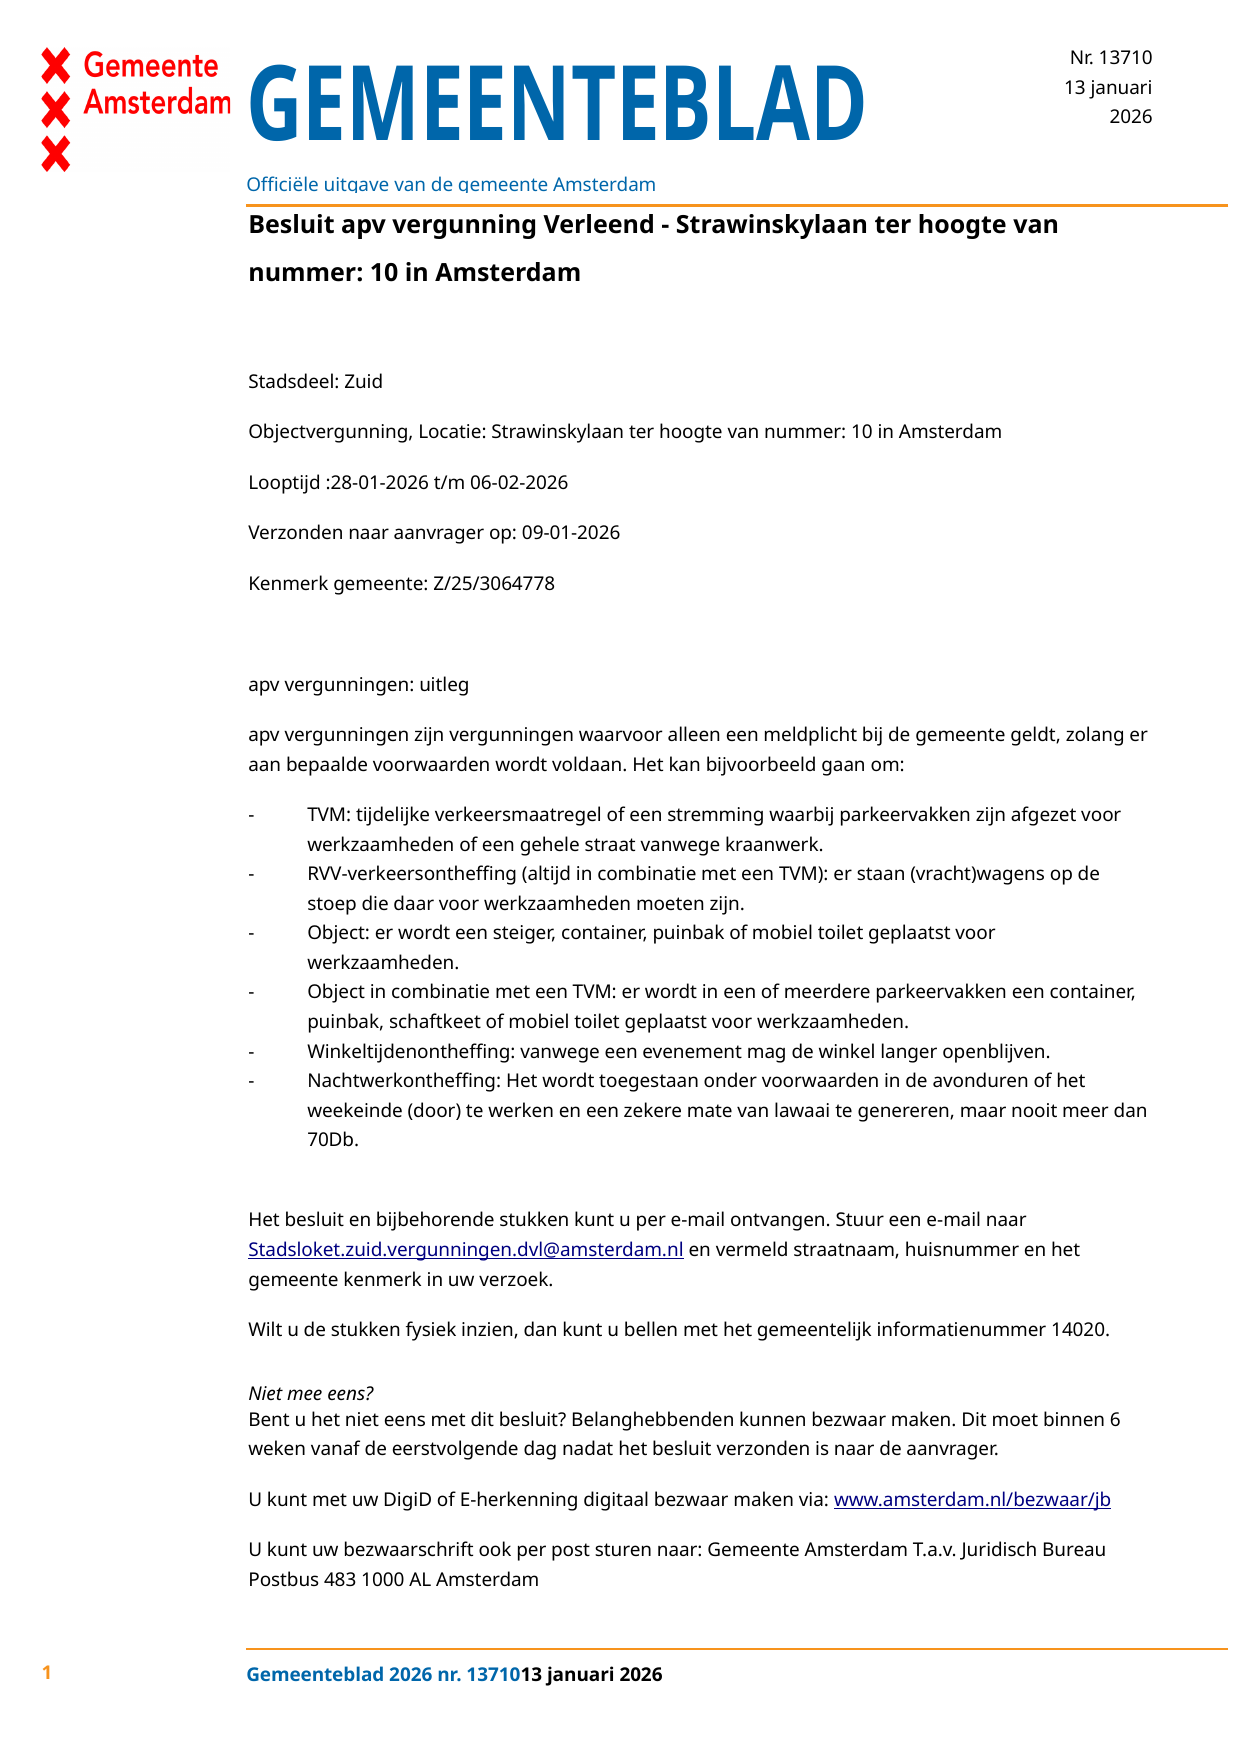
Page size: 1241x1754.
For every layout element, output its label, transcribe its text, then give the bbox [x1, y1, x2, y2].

text Kenmerk gemeente: Z/25/3064778 [248, 570, 1152, 596]
text Het besluit en bijbehorende stukken kunt u per e-mail ontvangen. Stuur een e-mail naar Stadsloket.zuid.vergunningen.dvl@amsterdam.nl en vermeld straatnaam, huisnummer en het gemeente kenmerk in uw verzoek. [248, 1207, 1152, 1292]
list Winkeltijdenontheffing: vanwege een evenement mag de winkel langer openblijven. [248, 1038, 1152, 1064]
list Object: er wordt een steiger, container, puinbak of mobiel toilet geplaatst voor werkzaamheden. [248, 919, 1152, 975]
text Besluit apv vergunning Verleend - Strawinskylaan ter hoogte van nummer: 10 in Amsterdam [248, 207, 1152, 288]
list Object in combinatie met een TVM: er wordt in een of meerdere parkeervakken een container, puinbak, schaftkeet of mobiel toilet geplaatst voor werkzaamheden. [248, 979, 1152, 1034]
text U kunt met uw DigiD of E-herkenning digitaal bezwaar maken via: www.amsterdam.nl/bezwaar/jb [248, 1486, 1152, 1512]
text Bent u het niet eens met dit besluit? Belanghebbenden kunnen bezwaar maken. Dit moet binnen 6 weken vanaf de eerstvolgende dag nadat het besluit verzonden is naar de aanvrager. [248, 1406, 1152, 1461]
text Objectvergunning, Locatie: Strawinskylaan ter hoogte van nummer: 10 in Amsterdam [248, 419, 1152, 444]
text Looptijd :28-01-2026 t/m 06-02-2026 [248, 469, 1152, 495]
text U kunt uw bezwaarschrift ook per post sturen naar: Gemeente Amsterdam T.a.v. Juridisch Bureau Postbus 483 1000 AL Amsterdam [248, 1536, 1152, 1592]
picture [41, 47, 231, 172]
text Niet mee eens? [248, 1380, 1152, 1406]
list TVM: tijdelijke verkeersmaatregel of een stremming waarbij parkeervakken zijn afgezet voor werkzaamheden of een gehele straat vanwege kraanwerk. [248, 801, 1152, 857]
text Stadsdeel: Zuid [248, 368, 1152, 394]
text apv vergunningen zijn vergunningen waarvoor alleen een meldplicht bij de gemeente geldt, zolang er aan bepaalde voorwaarden wordt voldaan. Het kan bijvoorbeeld gaan om: [248, 721, 1152, 777]
text Verzonden naar aanvrager op: 09-01-2026 [248, 519, 1152, 545]
text Wilt u de stukken fysiek inzien, dan kunt u bellen met het gemeentelijk informatienummer 14020. [248, 1316, 1152, 1342]
text apv vergunningen: uitleg [248, 671, 1152, 697]
list RVV-verkeersontheffing (altijd in combinatie met een TVM): er staan (vracht)wagens op de stoep die daar voor werkzaamheden moeten zijn. [248, 860, 1152, 916]
list Nachtwerkontheffing: Het wordt toegestaan onder voorwaarden in de avonduren of het weekeinde (door) te werken en een zekere mate van lawaai te genereren, maar nooit meer dan 70Db. [248, 1067, 1152, 1152]
